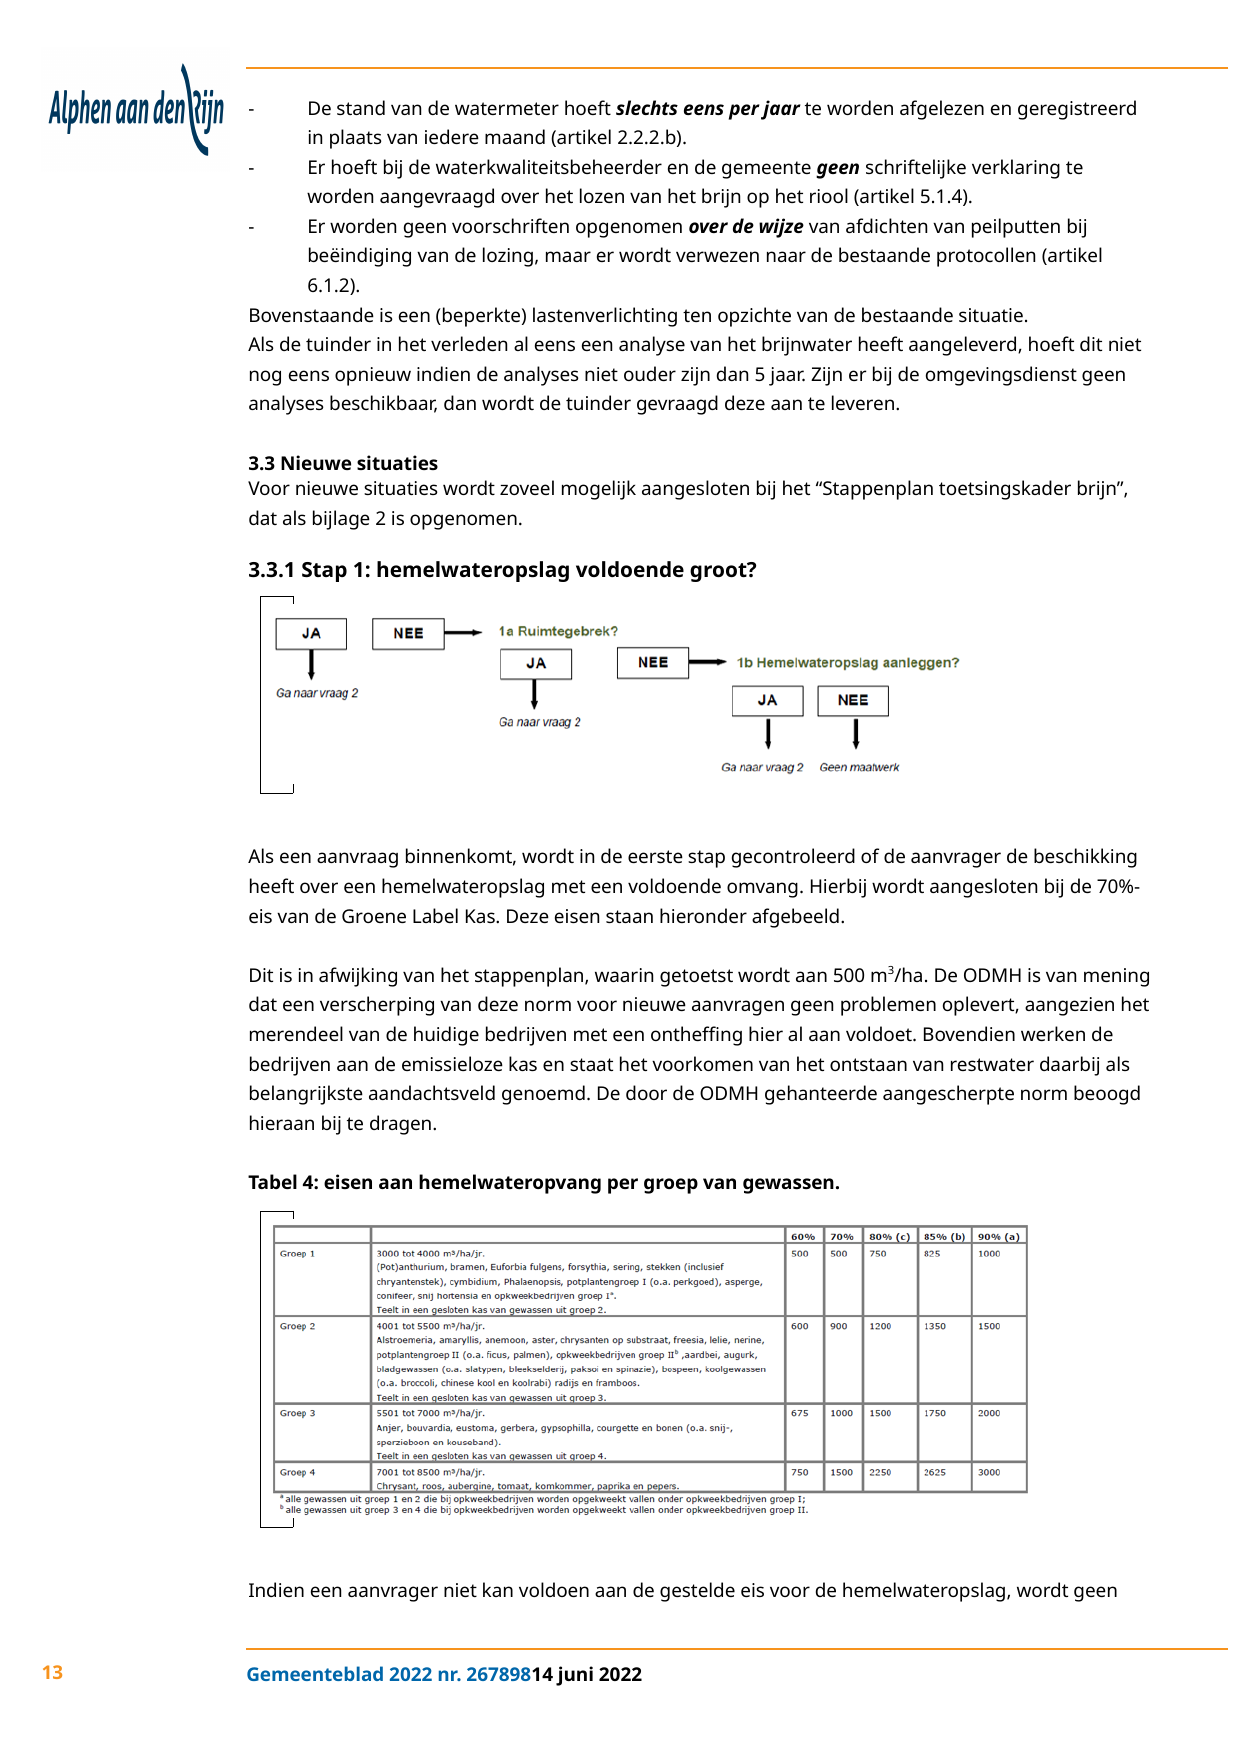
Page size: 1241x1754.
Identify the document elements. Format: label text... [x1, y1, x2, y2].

text Als een aanvraag binnenkomt, wordt in de eerste stap gecontroleerd of de aanvrager de beschikking heeft over een hemelwateropslag met een voldoende omvang. Hierbij wordt aangesloten bij de 70%-eis van de Groene Label Kas. Deze eisen staan hieronder afgebeeld. [248, 844, 1152, 928]
text Bovenstaande is een (beperkte) lastenverlichting ten opzichte van de bestaande situatie. [248, 302, 1152, 328]
picture [268, 604, 977, 784]
text Voor nieuwe situaties wordt zoveel mogelijk aangesloten bij het “Stappenplan toetsingskader brijn”, dat als bijlage 2 is opgenomen. [248, 476, 1152, 531]
text Tabel 4: eisen aan hemelwateropvang per groep van gewassen. [248, 1169, 1152, 1195]
text Als de tuinder in het verleden al eens een analyse van het brijnwater heeft aangeleverd, hoeft dit niet nog eens opnieuw indien de analyses niet ouder zijn dan 5 jaar. Zijn er bij de omgevingsdienst geen analyses beschikbaar, dan wordt de tuinder gevraagd deze aan te leveren. [248, 331, 1152, 416]
list Er hoeft bij de waterkwaliteitsbeheerder en de gemeente geen schriftelijke verklaring te worden aangevraagd over het lozen van het brijn op het riool (artikel 5.1.4). [248, 154, 1152, 209]
text Dit is in afwijking van het stappenplan, waarin getoetst wordt aan 500 m3/ha. De ODMH is van mening dat een verscherping van deze norm voor nieuwe aanvragen geen problemen oplevert, aangezien het merendeel van de huidige bedrijven met een ontheffing hier al aan voldoet. Bovendien werken de bedrijven aan de emissieloze kas en staat het voorkomen van het ontstaan van restwater daarbij als belangrijkste aandachtsveld genoemd. De door de ODMH gehanteerde aangescherpte norm beoogd hieraan bij te dragen. [248, 962, 1152, 1136]
list Er worden geen voorschriften opgenomen over de wijze van afdichten van peilputten bij beëindiging van de lozing, maar er wordt verwezen naar de bestaande protocollen (artikel 6.1.2). [248, 213, 1152, 298]
picture [41, 47, 231, 172]
text Indien een aanvrager niet kan voldoen aan de gestelde eis voor de hemelwateropslag, wordt geen [248, 1578, 1152, 1603]
picture [268, 1219, 1036, 1518]
text 3.3.1 Stap 1: hemelwateropslag voldoende groot? [248, 556, 1152, 584]
list De stand van de watermeter hoeft slechts eens per jaar te worden afgelezen en geregistreerd in plaats van iedere maand (artikel 2.2.2.b). [248, 95, 1152, 150]
text 3.3 Nieuwe situaties [248, 450, 1152, 476]
